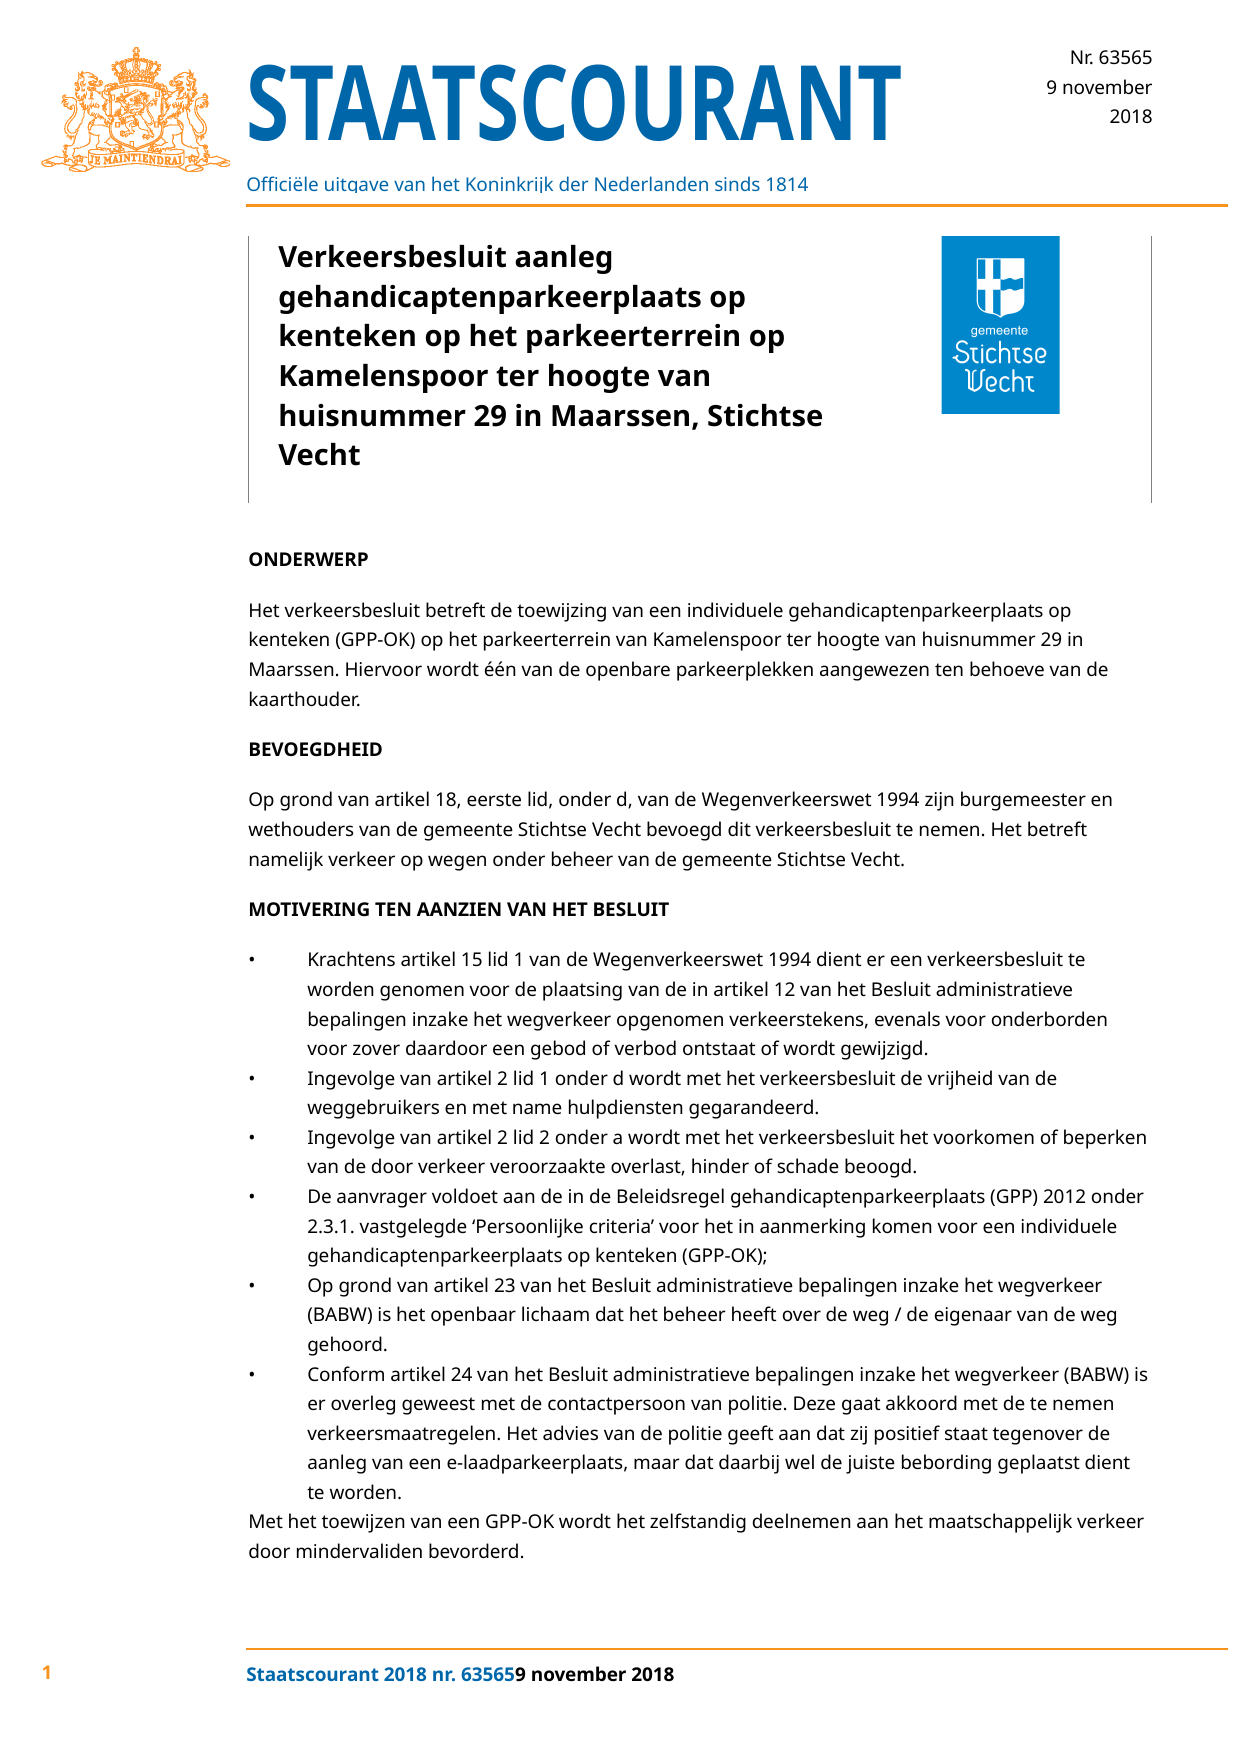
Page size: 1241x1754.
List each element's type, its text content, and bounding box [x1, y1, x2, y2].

picture [1000, 289, 1024, 317]
picture [971, 348, 977, 359]
picture [41, 47, 231, 172]
picture [1013, 348, 1019, 359]
text ONDERWERP [248, 547, 1152, 572]
text MOTIVERING TEN AANZIEN VAN HET BESLUIT [248, 896, 1152, 922]
list Ingevolge van artikel 2 lid 2 onder a wordt met het verkeersbesluit het voorkomen of beperken van de door verkeer veroorzaakte overlast, hinder of schade beoogd. [248, 1124, 1152, 1179]
list De aanvrager voldoet aan de in de Beleidsregel gehandicaptenparkeerplaats (GPP) 2012 onder 2.3.1. vastgelegde ‘Persoonlijke criteria’ voor het in aanmerking komen voor een individuele gehandicaptenparkeerplaats op kenteken (GPP-OK); [248, 1183, 1152, 1268]
list Conform artikel 24 van het Besluit administratieve bepalingen inzake het wegverkeer (BABW) is er overleg geweest met de contactpersoon van politie. Deze gaat akkoord met de te nemen verkeersmaatregelen. Het advies van de politie geeft aan dat zij positief staat tegenover de aanleg van een e-laadparkeerplaats, maar dat daarbij wel de juiste bebording geplaatst dient te worden. [248, 1361, 1152, 1505]
text Met het toewijzen van een GPP-OK wordt het zelfstandig deelnemen aan het maatschappelijk verkeer door mindervaliden bevorderd. [248, 1509, 1152, 1564]
list Ingevolge van artikel 2 lid 1 onder d wordt met het verkeersbesluit de vrijheid van de weggebruikers en met name hulpdiensten gegarandeerd. [248, 1065, 1152, 1120]
table_header Verkeersbesluit aanleg gehandicaptenparkeerplaats op kenteken op het parkeerterrein op Kamelenspoor ter hoogte van huisnummer 29 in Maarssen, Stichtse Vecht [249, 236, 850, 503]
text Het verkeersbesluit betreft de toewijzing van een individuele gehandicaptenparkeerplaats op kenteken (GPP-OK) op het parkeerterrein van Kamelenspoor ter hoogte van huisnummer 29 in Maarssen. Hiervoor wordt één van de openbare parkeerplekken aangewezen ten behoeve van de kaarthouder. [248, 597, 1152, 712]
table_header [1060, 236, 1151, 413]
list Krachtens artikel 15 lid 1 van de Wegenverkeerswet 1994 dient er een verkeersbesluit te worden genomen voor de plaatsing van de in artikel 12 van het Besluit administratieve bepalingen inzake het wegverkeer opgenomen verkeerstekens, evenals voor onderborden voor zover daardoor een gebod of verbod ontstaat of wordt gewijzigd. [248, 947, 1152, 1061]
picture [977, 259, 1000, 313]
table_header [850, 236, 941, 413]
picture [1027, 377, 1032, 389]
text Op grond van artikel 18, eerste lid, onder d, van de Wegenverkeerswet 1994 zijn burgemeester en wethouders van de gemeente Stichtse Vecht bevoegd dit verkeersbesluit te nemen. Het betreft namelijk verkeer op wegen onder beheer van de gemeente Stichtse Vecht. [248, 787, 1152, 872]
table_header [850, 414, 1151, 503]
picture [1001, 259, 1024, 279]
list Op grond van artikel 23 van het Besluit administratieve bepalingen inzake het wegverkeer (BABW) is het openbaar lichaam dat het beheer heeft over de weg / de eigenaar van de weg gehoord. [248, 1272, 1152, 1357]
picture [1013, 370, 1020, 391]
text BEVOEGDHEID [248, 736, 1152, 762]
